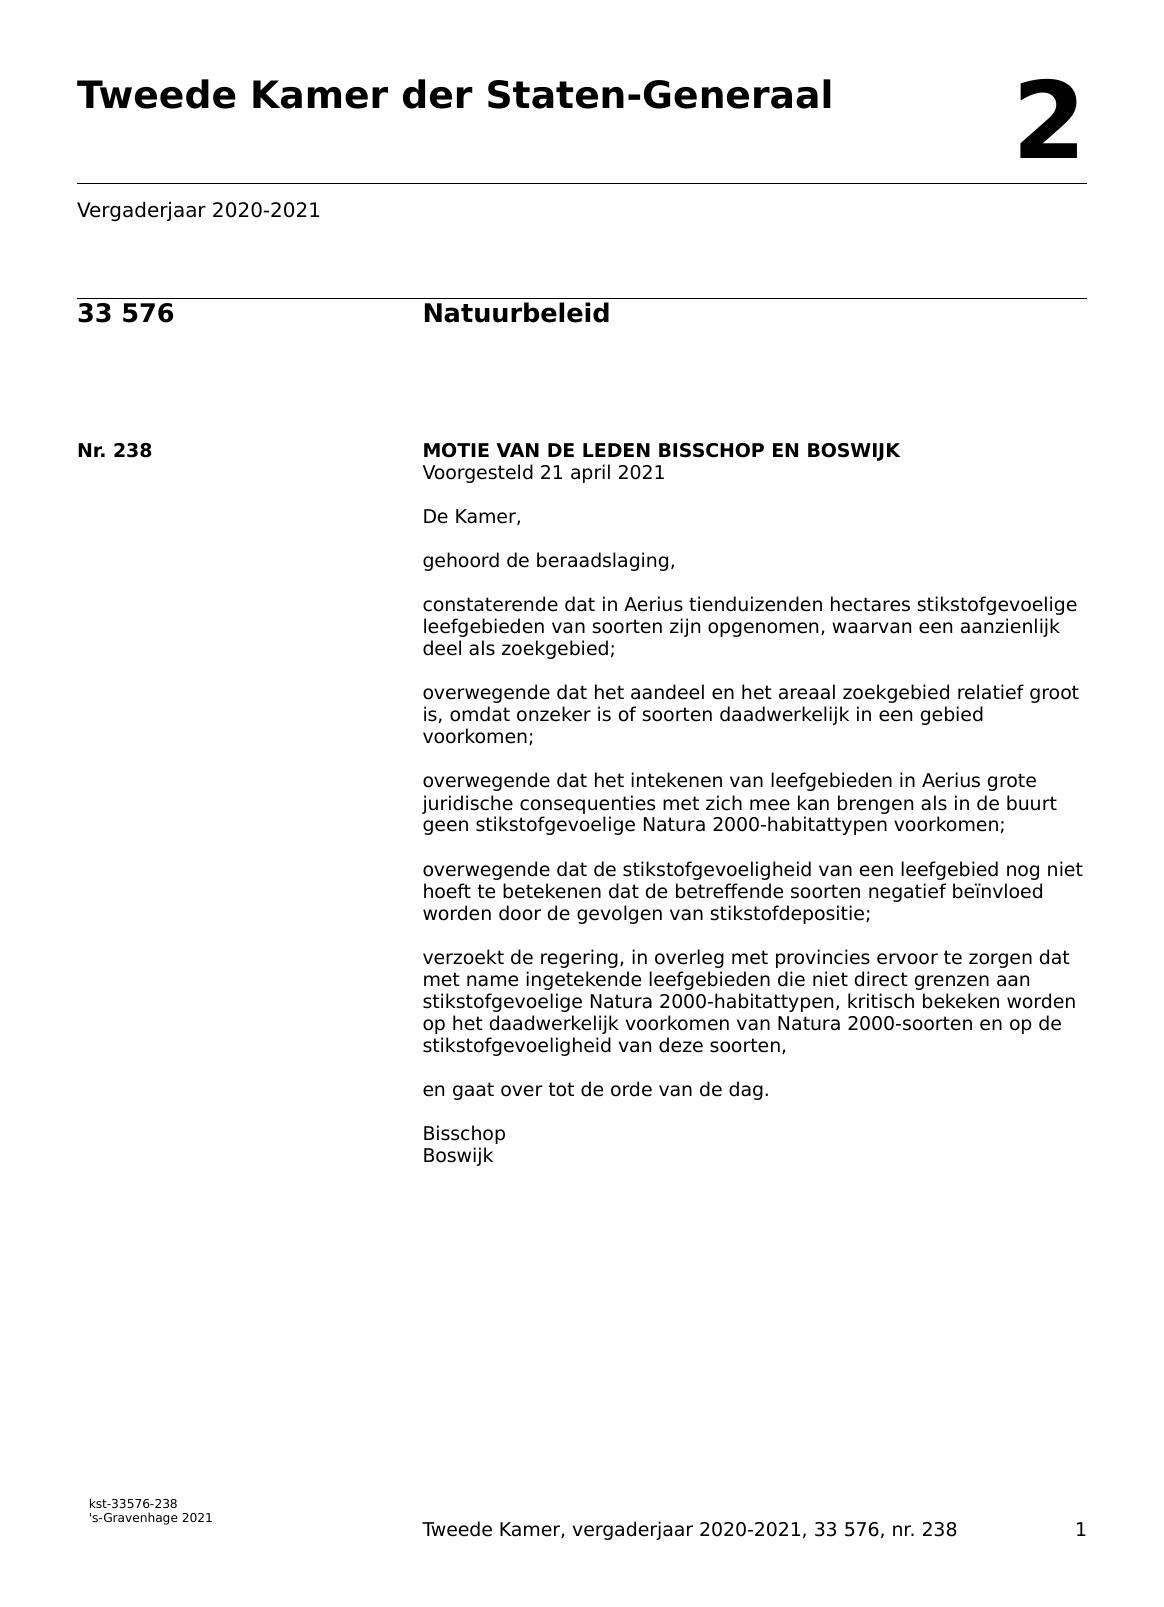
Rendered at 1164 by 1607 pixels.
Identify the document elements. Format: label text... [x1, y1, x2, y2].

text verzoekt de regering, in overleg met provincies ervoor te zorgen dat met name ingetekende leefgebieden die niet direct grenzen aan stikstofgevoelige Natura 2000-habitattypen, kritisch bekeken worden op het daadwerkelijk voorkomen van Natura 2000-soorten en op de stikstofgevoeligheid van deze soorten, [422, 947, 1087, 1057]
text kst-33576-238 [88, 1497, 323, 1511]
text Bisschop [422, 1123, 1087, 1145]
text gehoord de beraadslaging, [422, 550, 1087, 572]
text overwegende dat de stikstofgevoeligheid van een leefgebied nog niet hoeft te betekenen dat de betreffende soorten negatief beïnvloed worden door de gevolgen van stikstofdepositie; [422, 858, 1087, 924]
text De Kamer, [422, 506, 1087, 528]
text overwegende dat het aandeel en het areaal zoekgebied relatief groot is, omdat onzeker is of soorten daadwerkelijk in een gebied voorkomen; [422, 682, 1087, 748]
text 's-Gravenhage 2021 [88, 1511, 323, 1525]
text Voorgesteld 21 april 2021 [422, 462, 1087, 484]
table_header Tweede Kamer der Staten-Generaal [77, 59, 886, 183]
table_cell Vergaderjaar 2020-2021 [77, 184, 1087, 298]
text Boswijk [422, 1145, 1087, 1167]
subtitle Nr. 238 MOTIE VAN DE LEDEN BISSCHOP EN BOSWIJK [77, 440, 1087, 462]
table_header 2 [886, 59, 1087, 183]
subtitle 33 576 Natuurbeleid [77, 299, 1087, 329]
text constaterende dat in Aerius tienduizenden hectares stikstofgevoelige leefgebieden van soorten zijn opgenomen, waarvan een aanzienlijk deel als zoekgebied; [422, 594, 1087, 660]
text overwegende dat het intekenen van leefgebieden in Aerius grote juridische consequenties met zich mee kan brengen als in de buurt geen stikstofgevoelige Natura 2000-habitattypen voorkomen; [422, 770, 1087, 836]
text en gaat over tot de orde van de dag. [422, 1079, 1087, 1101]
